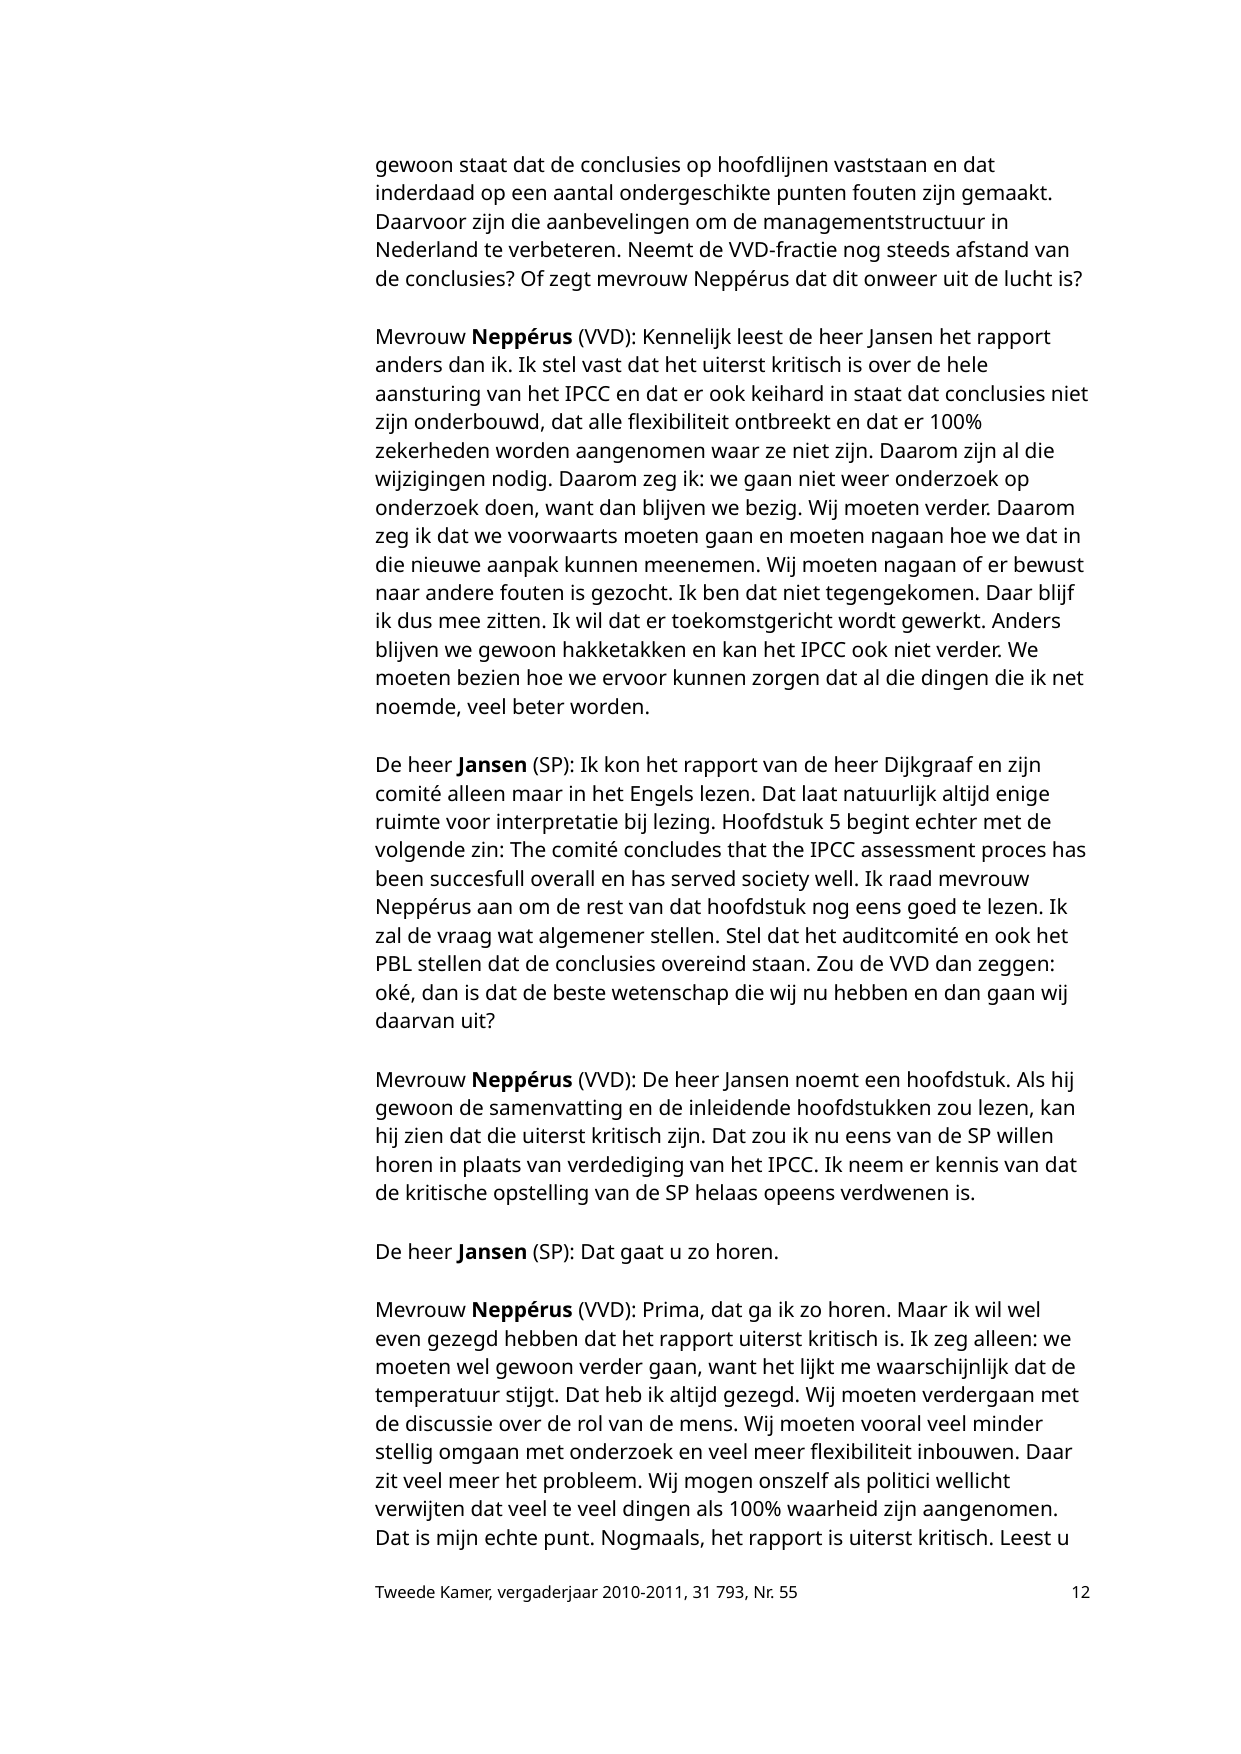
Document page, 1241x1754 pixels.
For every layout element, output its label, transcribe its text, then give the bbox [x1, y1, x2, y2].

text Mevrouw Neppérus (VVD): De heer Jansen noemt een hoofdstuk. Als hij gewoon de samenvatting en de inleidende hoofdstukken zou lezen, kan hij zien dat die uiterst kritisch zijn. Dat zou ik nu eens van de SP willen horen in plaats van verdediging van het IPCC. Ik neem er kennis van dat de kritische opstelling van de SP helaas opeens verdwenen is. [375, 1065, 1090, 1207]
text De heer Jansen (SP): Ik kon het rapport van de heer Dijkgraaf en zijn comité alleen maar in het Engels lezen. Dat laat natuurlijk altijd enige ruimte voor interpretatie bij lezing. Hoofdstuk 5 begint echter met de volgende zin: The comité concludes that the IPCC assessment proces has been succesfull overall en has served society well. Ik raad mevrouw Neppérus aan om de rest van dat hoofdstuk nog eens goed te lezen. Ik zal de vraag wat algemener stellen. Stel dat het auditcomité en ook het PBL stellen dat de conclusies overeind staan. Zou de VVD dan zeggen: oké, dan is dat de beste wetenschap die wij nu hebben en dan gaan wij daarvan uit? [375, 750, 1090, 1035]
text Mevrouw Neppérus (VVD): Kennelijk leest de heer Jansen het rapport anders dan ik. Ik stel vast dat het uiterst kritisch is over de hele aansturing van het IPCC en dat er ook keihard in staat dat conclusies niet zijn onderbouwd, dat alle flexibiliteit ontbreekt en dat er 100% zekerheden worden aangenomen waar ze niet zijn. Daarom zijn al die wijzigingen nodig. Daarom zeg ik: we gaan niet weer onderzoek op onderzoek doen, want dan blijven we bezig. Wij moeten verder. Daarom zeg ik dat we voorwaarts moeten gaan en moeten nagaan hoe we dat in die nieuwe aanpak kunnen meenemen. Wij moeten nagaan of er bewust naar andere fouten is gezocht. Ik ben dat niet tegengekomen. Daar blijf ik dus mee zitten. Ik wil dat er toekomstgericht wordt gewerkt. Anders blijven we gewoon hakketakken en kan het IPCC ook niet verder. We moeten bezien hoe we ervoor kunnen zorgen dat al die dingen die ik net noemde, veel beter worden. [375, 322, 1090, 720]
text gewoon staat dat de conclusies op hoofdlijnen vaststaan en dat inderdaad op een aantal ondergeschikte punten fouten zijn gemaakt. Daarvoor zijn die aanbevelingen om de managementstructuur in Nederland te verbeteren. Neemt de VVD-fractie nog steeds afstand van de conclusies? Of zegt mevrouw Neppérus dat dit onweer uit de lucht is? [375, 150, 1090, 292]
text Mevrouw Neppérus (VVD): Prima, dat ga ik zo horen. Maar ik wil wel even gezegd hebben dat het rapport uiterst kritisch is. Ik zeg alleen: we moeten wel gewoon verder gaan, want het lijkt me waarschijnlijk dat de temperatuur stijgt. Dat heb ik altijd gezegd. Wij moeten verdergaan met de discussie over de rol van de mens. Wij moeten vooral veel minder stellig omgaan met onderzoek en veel meer flexibiliteit inbouwen. Daar zit veel meer het probleem. Wij mogen onszelf als politici wellicht verwijten dat veel te veel dingen als 100% waarheid zijn aangenomen. Dat is mijn echte punt. Nogmaals, het rapport is uiterst kritisch. Leest u [375, 1295, 1090, 1551]
text De heer Jansen (SP): Dat gaat u zo horen. [375, 1237, 1090, 1265]
